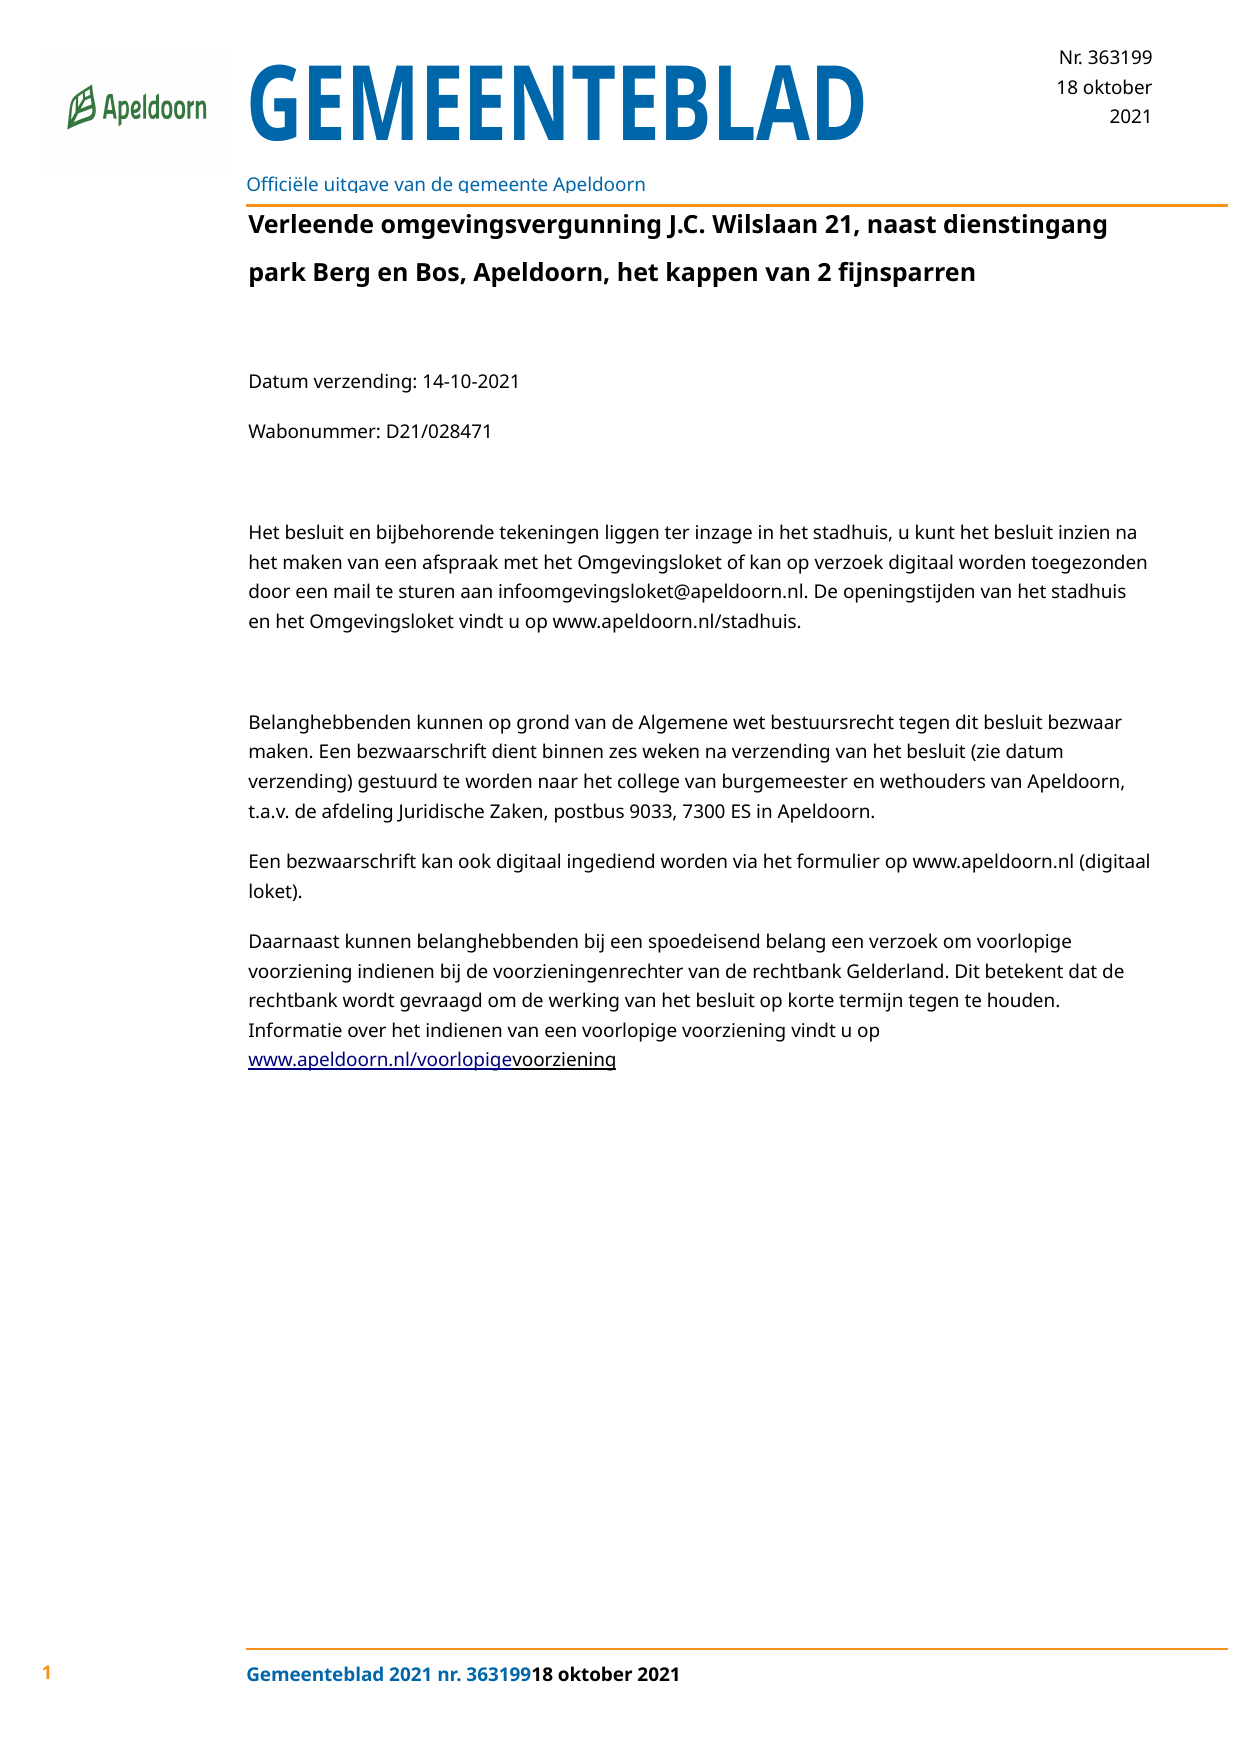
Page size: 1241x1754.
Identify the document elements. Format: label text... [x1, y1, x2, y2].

text Belanghebbenden kunnen op grond van de Algemene wet bestuursrecht tegen dit besluit bezwaar maken. Een bezwaarschrift dient binnen zes weken na verzending van het besluit (zie datum verzending) gestuurd te worden naar het college van burgemeester en wethouders van Apeldoorn, t.a.v. de afdeling Juridische Zaken, postbus 9033, 7300 ES in Apeldoorn. [248, 709, 1152, 824]
text Daarnaast kunnen belanghebbenden bij een spoedeisend belang een verzoek om voorlopige voorziening indienen bij de voorzieningenrechter van de rechtbank Gelderland. Dit betekent dat de rechtbank wordt gevraagd om de werking van het besluit op korte termijn tegen te houden. Informatie over het indienen van een voorlopige voorziening vindt u op www.apeldoorn.nl/voorlopigevoorziening [248, 928, 1152, 1072]
text Verleende omgevingsvergunning J.C. Wilslaan 21, naast dienstingang park Berg en Bos, Apeldoorn, het kappen van 2 fijnsparren [248, 207, 1152, 288]
picture [41, 47, 231, 172]
text Het besluit en bijbehorende tekeningen liggen ter inzage in het stadhuis, u kunt het besluit inzien na het maken van een afspraak met het Omgevingsloket of kan op verzoek digitaal worden toegezonden door een mail te sturen aan infoomgevingsloket@apeldoorn.nl. De openingstijden van het stadhuis en het Omgevingsloket vindt u op www.apeldoorn.nl/stadhuis. [248, 519, 1152, 634]
text Wabonummer: D21/028471 [248, 419, 1152, 444]
text Een bezwaarschrift kan ook digitaal ingediend worden via het formulier op www.apeldoorn.nl (digitaal loket). [248, 848, 1152, 904]
text Datum verzending: 14-10-2021 [248, 368, 1152, 394]
